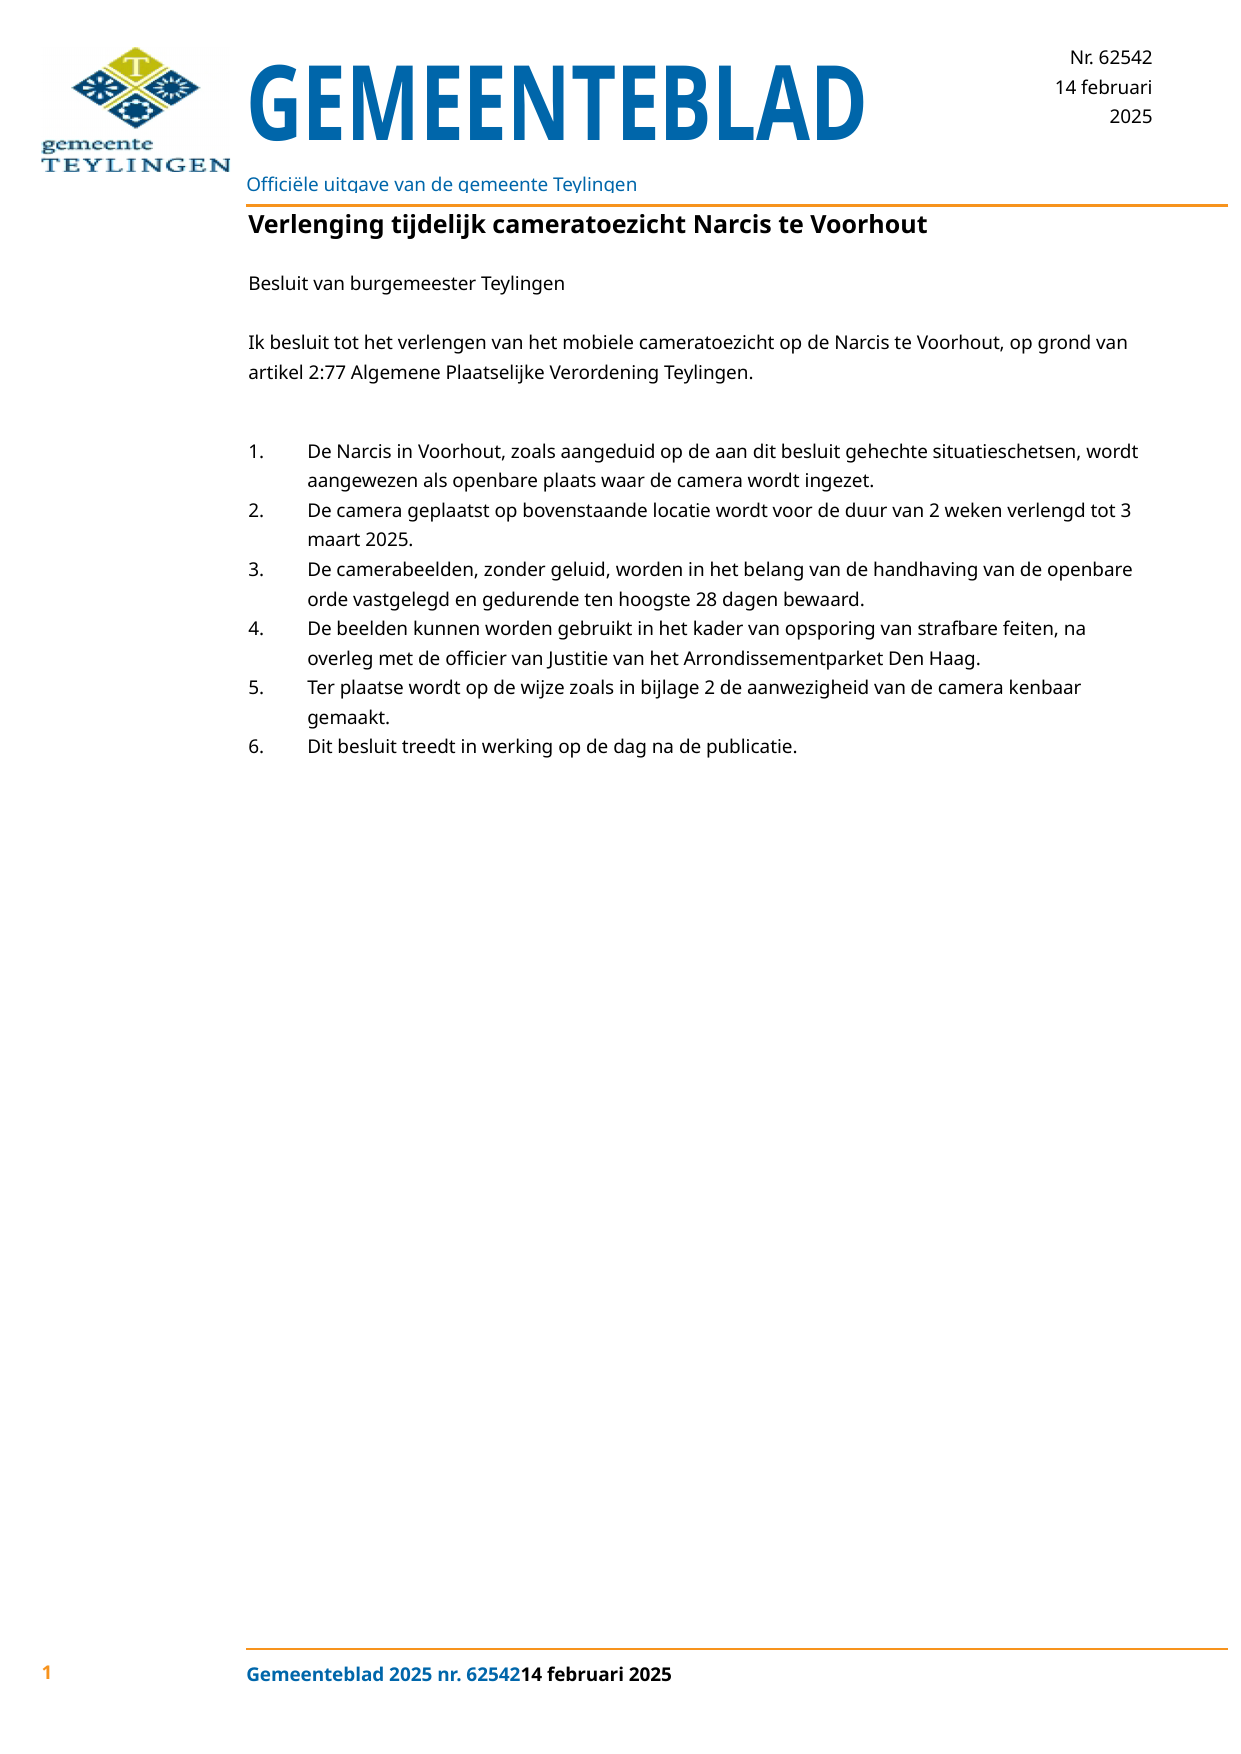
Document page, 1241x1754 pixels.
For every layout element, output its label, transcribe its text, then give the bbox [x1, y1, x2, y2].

list De camerabeelden, zonder geluid, worden in het belang van de handhaving van de openbare orde vastgelegd en gedurende ten hoogste 28 dagen bewaard. [248, 556, 1152, 612]
list De beelden kunnen worden gebruikt in het kader van opsporing van strafbare feiten, na overleg met de officier van Justitie van het Arrondissementparket Den Haag. [248, 615, 1152, 671]
list De Narcis in Voorhout, zoals aangeduid op de aan dit besluit gehechte situatieschetsen, wordt aangewezen als openbare plaats waar de camera wordt ingezet. [248, 438, 1152, 493]
text Verlenging tijdelijk cameratoezicht Narcis te Voorhout [248, 207, 1152, 241]
list Dit besluit treedt in werking op de dag na de publicatie. [248, 734, 1152, 759]
list De camera geplaatst op bovenstaande locatie wordt voor de duur van 2 weken verlengd tot 3 maart 2025. [248, 497, 1152, 552]
picture [41, 47, 231, 172]
text Ik besluit tot het verlengen van het mobiele cameratoezicht op de Narcis te Voorhout, op grond van artikel 2:77 Algemene Plaatselijke Verordening Teylingen. [248, 329, 1152, 385]
text Besluit van burgemeester Teylingen [248, 270, 1152, 296]
list Ter plaatse wordt op de wijze zoals in bijlage 2 de aanwezigheid van de camera kenbaar gemaakt. [248, 674, 1152, 730]
